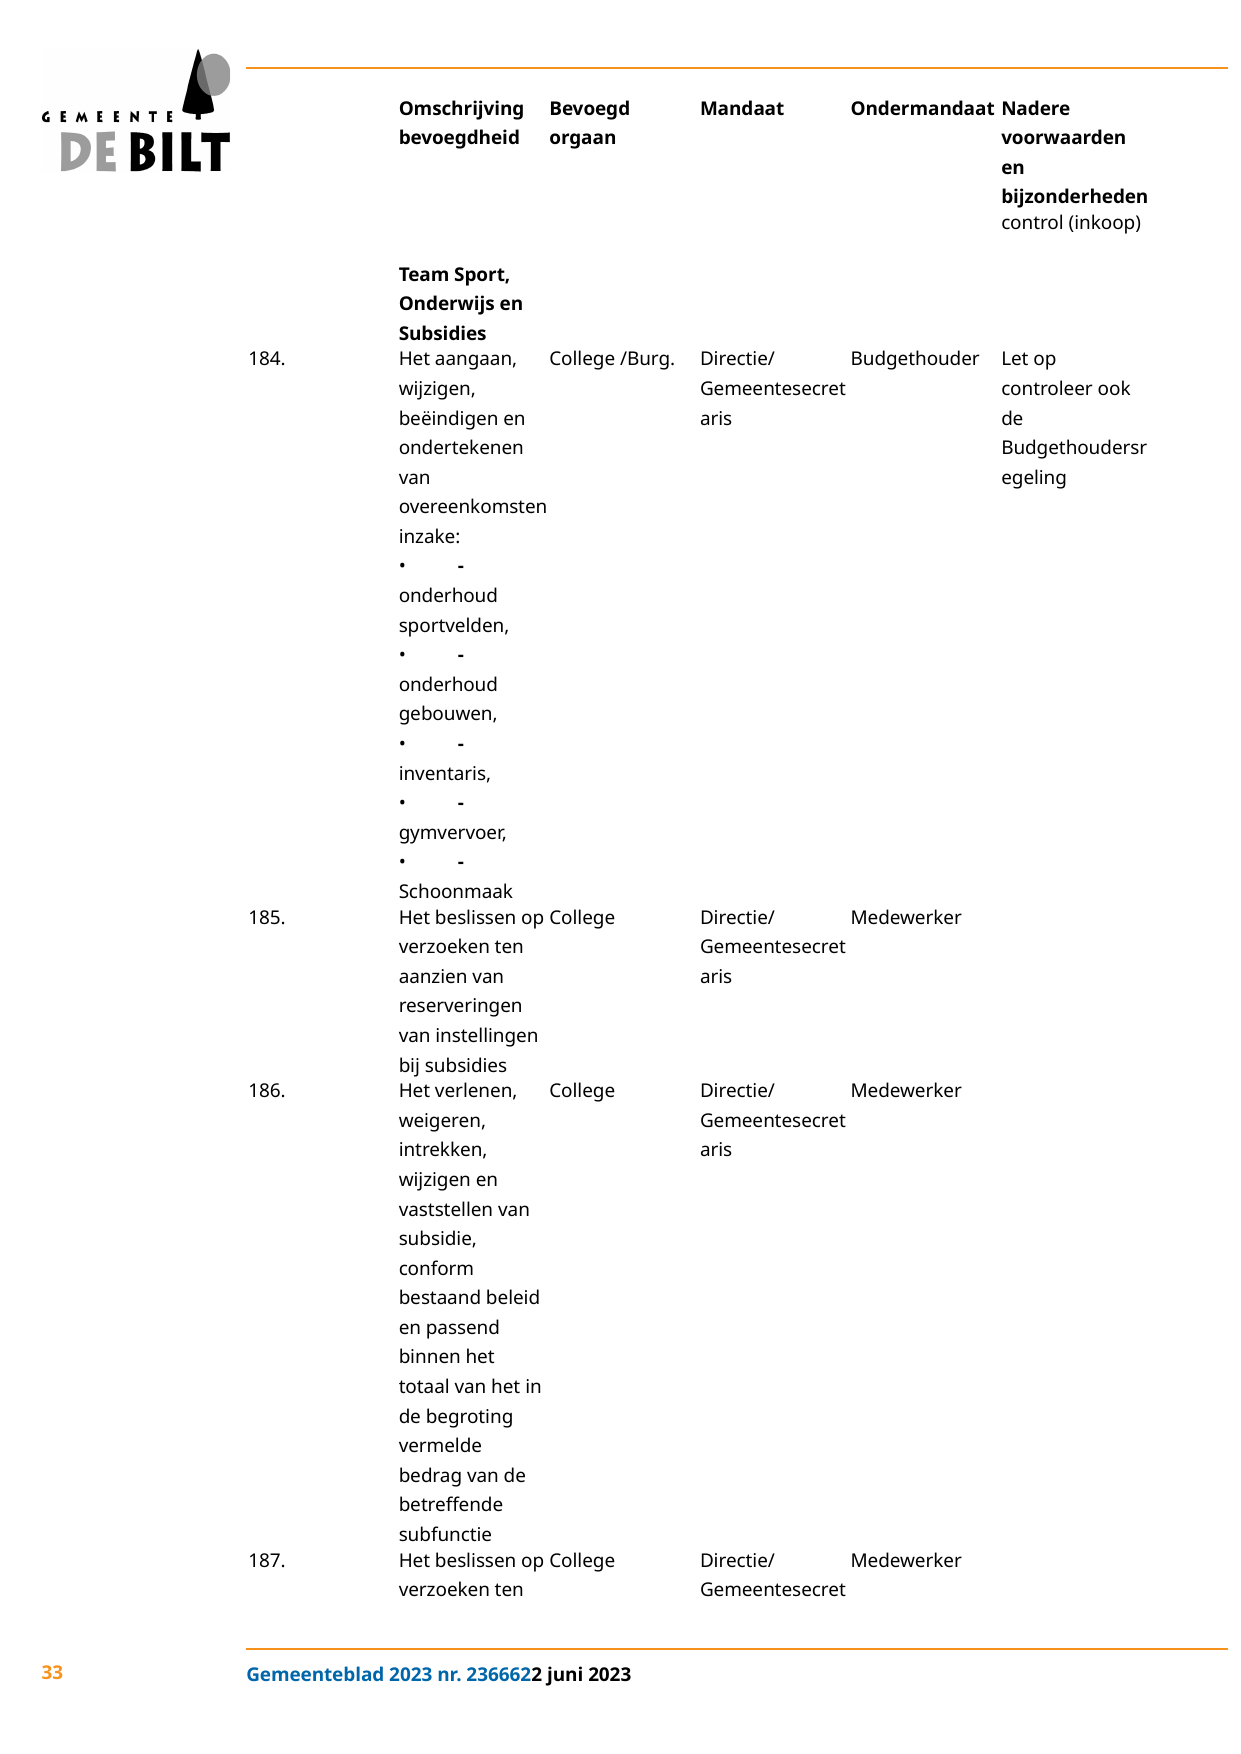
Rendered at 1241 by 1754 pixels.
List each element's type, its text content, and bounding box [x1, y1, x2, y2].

picture [41, 47, 231, 172]
table_cell Directie/ Gemeentesecretaris [700, 904, 850, 1077]
table_cell Team Sport, Onderwijs en Subsidies [399, 261, 549, 346]
table_cell [399, 235, 549, 261]
table_cell Het beslissen op verzoeken ten [399, 1547, 549, 1602]
table_cell [1001, 1547, 1152, 1602]
table_cell 186. [248, 1078, 398, 1547]
table_cell Budgethouder [850, 346, 1001, 904]
table_cell [850, 235, 1001, 261]
table_cell [850, 261, 1001, 346]
table_cell 185. [248, 904, 398, 1077]
table_cell [1001, 904, 1152, 1077]
table_header Omschrijving bevoegdheid [399, 95, 549, 209]
table_cell [549, 235, 700, 261]
table_cell control (inkoop) [1001, 209, 1152, 235]
table_cell Directie/ Gemeentesecretaris [700, 1078, 850, 1547]
table_cell College [549, 1547, 700, 1602]
table_header Bevoegd orgaan [549, 95, 700, 209]
table_cell [700, 235, 850, 261]
table_cell [1001, 235, 1152, 261]
table_cell [850, 209, 1001, 235]
table_cell Medewerker [850, 904, 1001, 1077]
table_cell Directie/ Gemeentesecretaris [700, 346, 850, 904]
table_cell [1001, 1078, 1152, 1547]
table_cell College [549, 1078, 700, 1547]
table_cell 184. [248, 346, 398, 904]
table_cell [248, 261, 398, 346]
table_cell Het verlenen, weigeren, intrekken, wijzigen en vaststellen van subsidie, conform bestaand beleid en passend binnen het totaal van het in de begroting vermelde bedrag van de betreffende subfunctie [399, 1078, 549, 1547]
table_cell Het beslissen op verzoeken ten aanzien van reserveringen van instellingen bij subsidies [399, 904, 549, 1077]
table_cell College /Burg. [549, 346, 700, 904]
table_cell 187. [248, 1547, 398, 1602]
table_header Mandaat [700, 95, 850, 209]
table_cell [248, 235, 398, 261]
table_cell Medewerker [850, 1547, 1001, 1602]
table_cell Medewerker [850, 1078, 1001, 1547]
table_cell [700, 261, 850, 346]
table_header Ondermandaat [850, 95, 1001, 209]
table_cell Directie/ Gemeentesecret [700, 1547, 850, 1602]
table_cell Let op controleer ook de Budgethoudersregeling [1001, 346, 1152, 904]
table_header Nadere voorwaarden en bijzonderheden [1001, 95, 1152, 209]
table_cell [549, 261, 700, 346]
table_cell [700, 209, 850, 235]
table_cell Het aangaan, wijzigen, beëindigen en ondertekenen van overeenkomsten inzake: - onderhoud sportvelden, - onderhoud gebouwen, - inventaris, - gymvervoer, - Schoonmaak [399, 346, 549, 904]
table_cell [399, 209, 549, 235]
table_cell College [549, 904, 700, 1077]
table_cell [1001, 261, 1152, 346]
table_cell [248, 209, 398, 235]
table_header [248, 95, 398, 209]
table_cell [549, 209, 700, 235]
